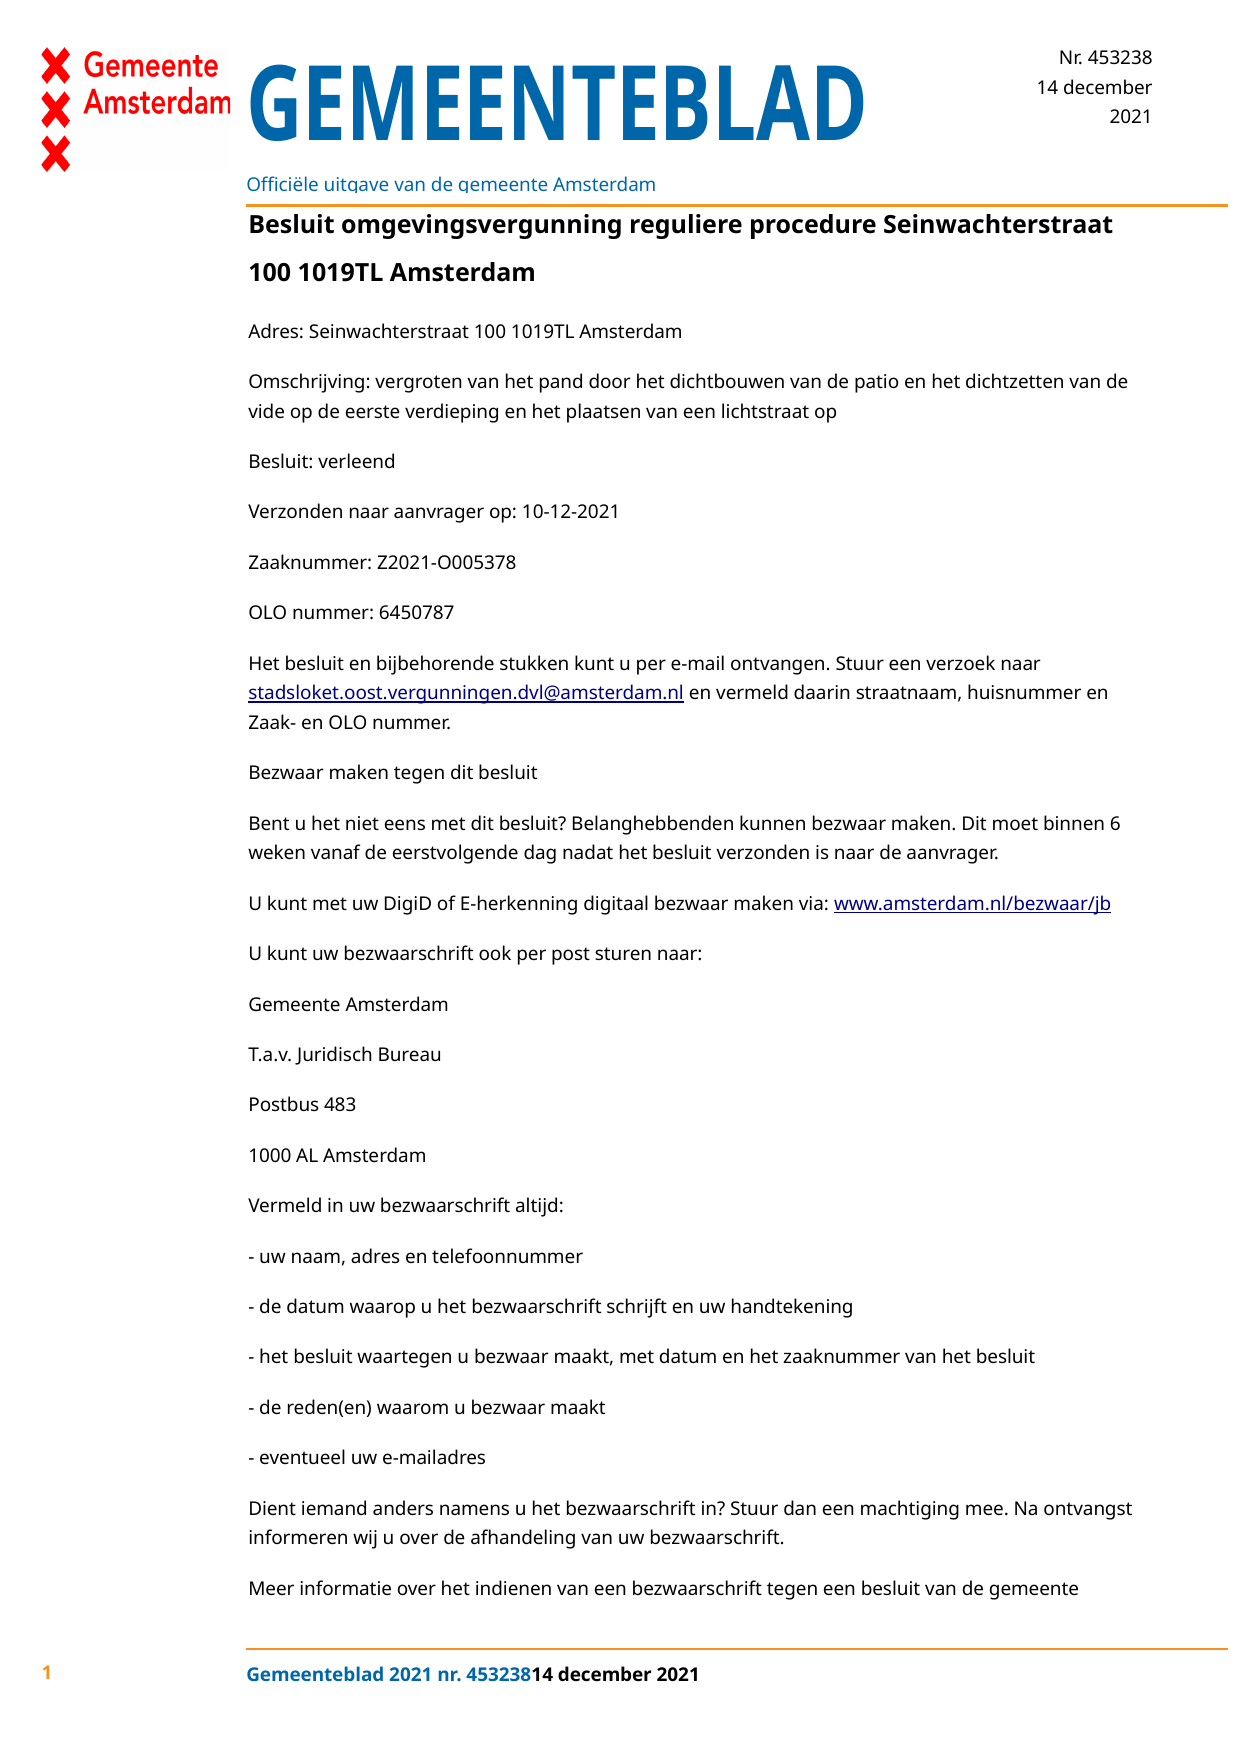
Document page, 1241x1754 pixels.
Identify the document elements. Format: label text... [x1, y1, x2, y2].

text Vermeld in uw bezwaarschrift altijd: [248, 1192, 1152, 1218]
text Het besluit en bijbehorende stukken kunt u per e-mail ontvangen. Stuur een verzoek naar stadsloket.oost.vergunningen.dvl@amsterdam.nl en vermeld daarin straatnaam, huisnummer en Zaak- en OLO nummer. [248, 650, 1152, 735]
text 1000 AL Amsterdam [248, 1142, 1152, 1168]
text Verzonden naar aanvrager op: 10-12-2021 [248, 499, 1152, 524]
text - de datum waarop u het bezwaarschrift schrijft en uw handtekening [248, 1293, 1152, 1319]
picture [41, 47, 231, 172]
text Adres: Seinwachterstraat 100 1019TL Amsterdam [248, 318, 1152, 344]
text Dient iemand anders namens u het bezwaarschrift in? Stuur dan een machtiging mee. Na ontvangst informeren wij u over de afhandeling van uw bezwaarschrift. [248, 1495, 1152, 1550]
text - het besluit waartegen u bezwaar maakt, met datum en het zaaknummer van het besluit [248, 1344, 1152, 1369]
text - uw naam, adres en telefoonnummer [248, 1243, 1152, 1269]
text Besluit omgevingsvergunning reguliere procedure Seinwachterstraat 100 1019TL Amsterdam [248, 207, 1152, 288]
text U kunt met uw DigiD of E-herkenning digitaal bezwaar maken via: www.amsterdam.nl/bezwaar/jb [248, 890, 1152, 916]
text Omschrijving: vergroten van het pand door het dichtbouwen van de patio en het dichtzetten van de vide op de eerste verdieping en het plaatsen van een lichtstraat op [248, 368, 1152, 424]
text U kunt uw bezwaarschrift ook per post sturen naar: [248, 940, 1152, 966]
text - eventueel uw e-mailadres [248, 1444, 1152, 1470]
text - de reden(en) waarom u bezwaar maakt [248, 1394, 1152, 1420]
text Gemeente Amsterdam [248, 991, 1152, 1017]
text Bent u het niet eens met dit besluit? Belanghebbenden kunnen bezwaar maken. Dit moet binnen 6 weken vanaf de eerstvolgende dag nadat het besluit verzonden is naar de aanvrager. [248, 810, 1152, 865]
text Meer informatie over het indienen van een bezwaarschrift tegen een besluit van de gemeente [248, 1575, 1152, 1601]
text Bezwaar maken tegen dit besluit [248, 759, 1152, 785]
text Zaaknummer: Z2021-O005378 [248, 549, 1152, 575]
text OLO nummer: 6450787 [248, 599, 1152, 625]
text Besluit: verleend [248, 448, 1152, 474]
text T.a.v. Juridisch Bureau [248, 1041, 1152, 1067]
text Postbus 483 [248, 1092, 1152, 1117]
